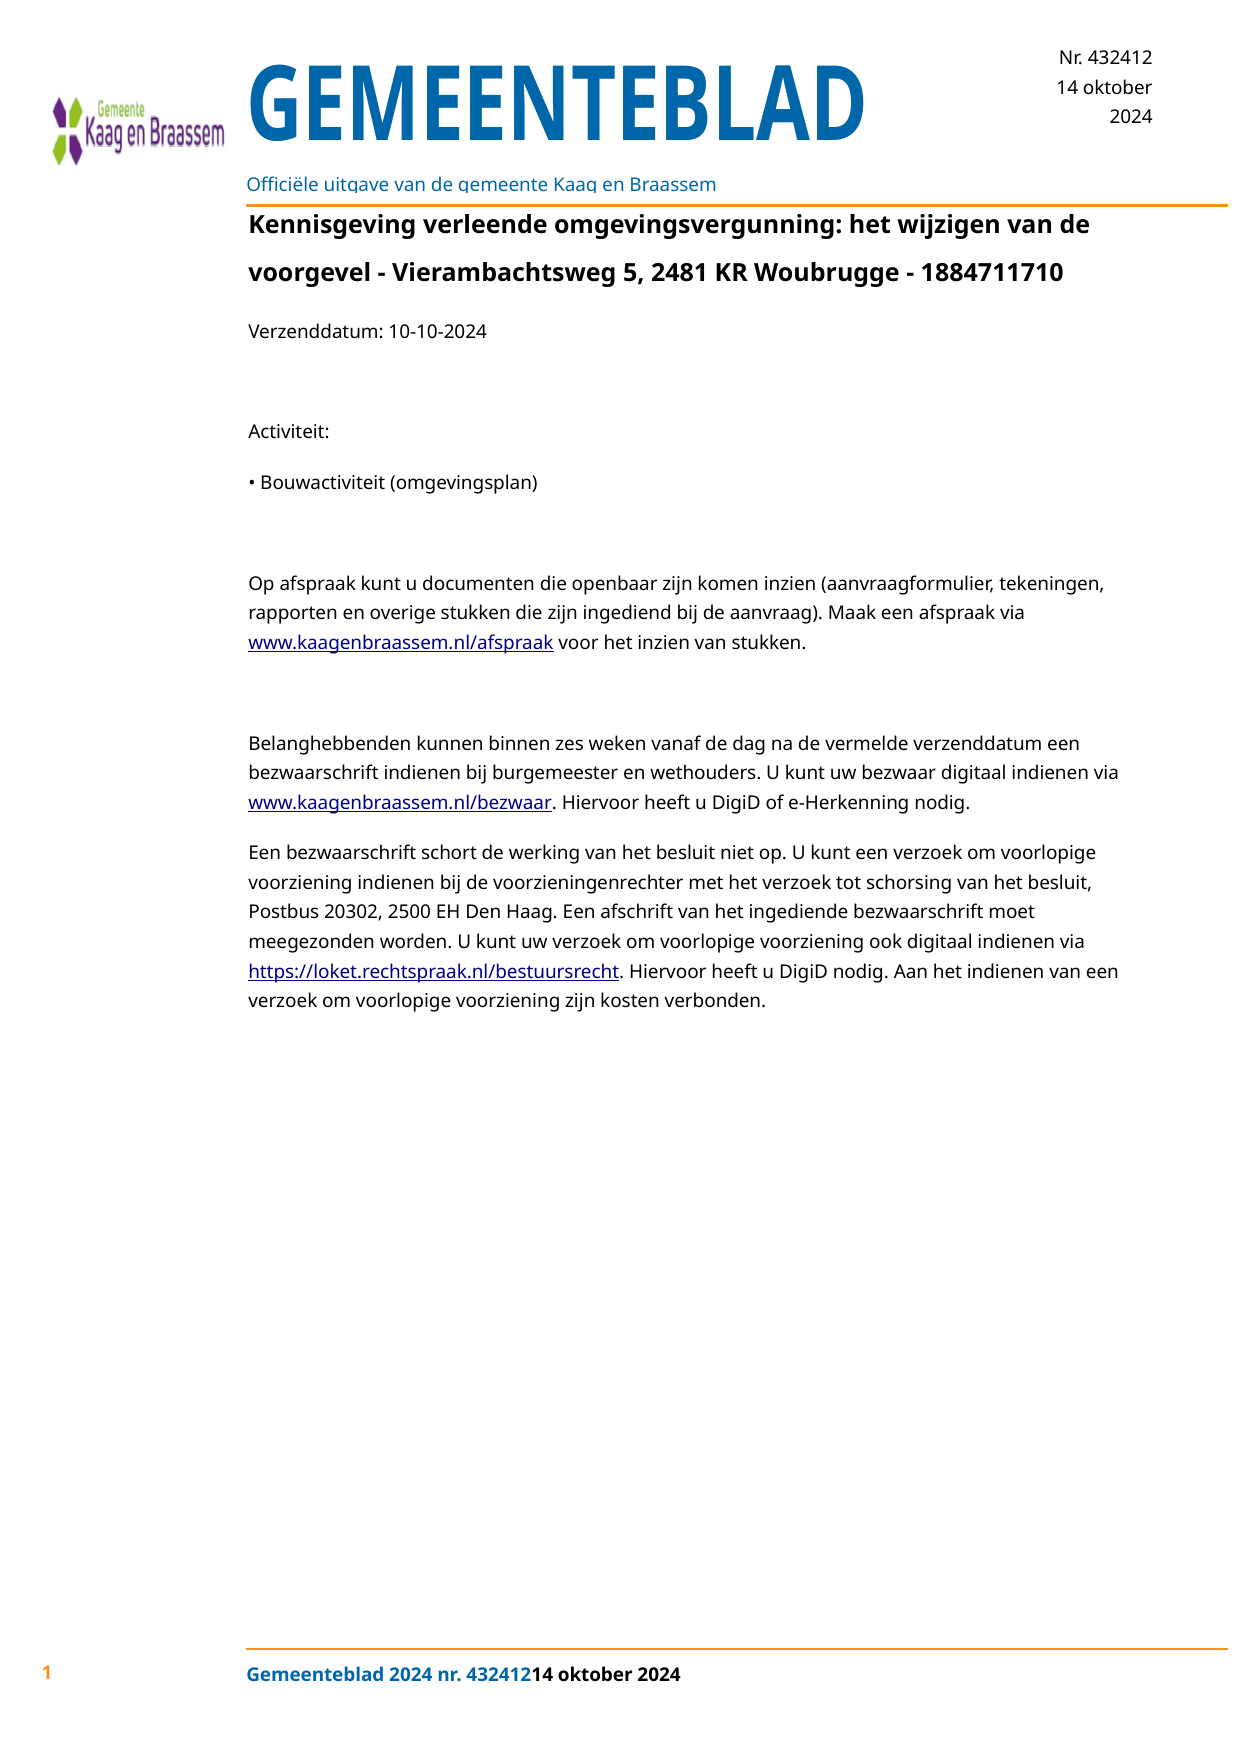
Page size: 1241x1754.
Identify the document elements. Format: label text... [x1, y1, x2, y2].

text Op afspraak kunt u documenten die openbaar zijn komen inzien (aanvraagformulier, tekeningen, rapporten en overige stukken die zijn ingediend bij de aanvraag). Maak een afspraak via www.kaagenbraassem.nl/afspraak voor het inzien van stukken. [248, 570, 1152, 655]
text Belanghebbenden kunnen binnen zes weken vanaf de dag na de vermelde verzenddatum een bezwaarschrift indienen bij burgemeester en wethouders. U kunt uw bezwaar digitaal indienen via www.kaagenbraassem.nl/bezwaar. Hiervoor heeft u DigiD of e-Herkenning nodig. [248, 730, 1152, 815]
text Een bezwaarschrift schort de werking van het besluit niet op. U kunt een verzoek om voorlopige voorziening indienen bij de voorzieningenrechter met het verzoek tot schorsing van het besluit, Postbus 20302, 2500 EH Den Haag. Een afschrift van het ingediende bezwaarschrift moet meegezonden worden. U kunt uw verzoek om voorlopige voorziening ook digitaal indienen via https://loket.rechtspraak.nl/bestuursrecht. Hiervoor heeft u DigiD nodig. Aan het indienen van een verzoek om voorlopige voorziening zijn kosten verbonden. [248, 839, 1152, 1013]
picture [41, 47, 231, 172]
text Verzenddatum: 10-10-2024 [248, 318, 1152, 344]
text Kennisgeving verleende omgevingsvergunning: het wijzigen van de voorgevel - Vierambachtsweg 5, 2481 KR Woubrugge - 1884711710 [248, 207, 1152, 288]
text • Bouwactiviteit (omgevingsplan) [248, 469, 1152, 495]
text Activiteit: [248, 419, 1152, 444]
